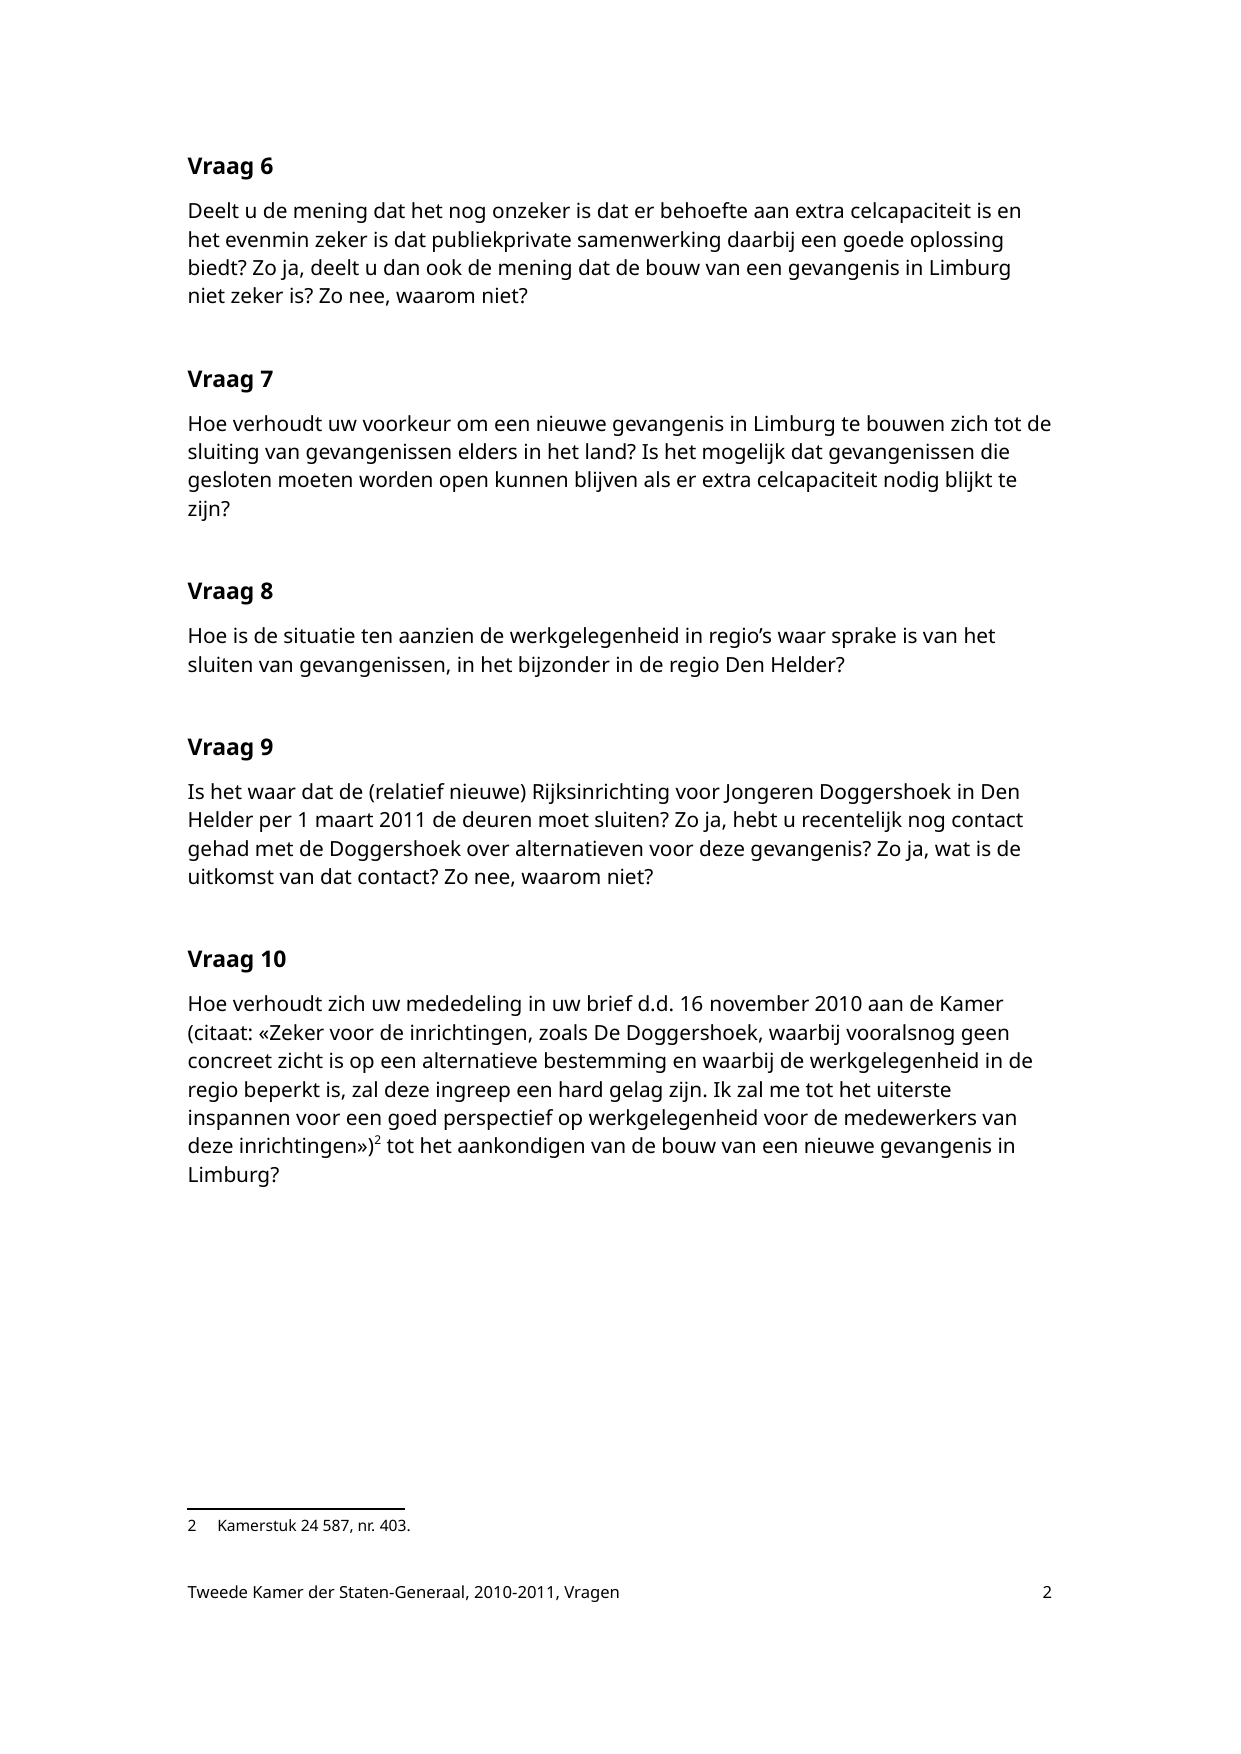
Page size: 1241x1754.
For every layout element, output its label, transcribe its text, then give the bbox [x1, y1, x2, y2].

text Kamerstuk 24 587, nr. 403. [187, 1508, 1053, 1536]
text Hoe is de situatie ten aanzien de werkgelegenheid in regio’s waar sprake is van het sluiten van gevangenissen, in het bijzonder in de regio Den Helder? [187, 621, 1053, 678]
subtitle Vraag 6 [187, 150, 1053, 181]
text Is het waar dat de (relatief nieuwe) Rijksinrichting voor Jongeren Doggershoek in Den Helder per 1 maart 2011 de deuren moet sluiten? Zo ja, hebt u recentelijk nog contact gehad met de Doggershoek over alternatieven voor deze gevangenis? Zo ja, wat is de uitkomst van dat contact? Zo nee, waarom niet? [187, 777, 1053, 891]
subtitle Vraag 8 [187, 575, 1053, 606]
subtitle Vraag 9 [187, 731, 1053, 762]
text Hoe verhoudt uw voorkeur om een nieuwe gevangenis in Limburg te bouwen zich tot de sluiting van gevangenissen elders in het land? Is het mogelijk dat gevangenissen die gesloten moeten worden open kunnen blijven als er extra celcapaciteit nodig blijkt te zijn? [187, 409, 1053, 522]
text Deelt u de mening dat het nog onzeker is dat er behoefte aan extra celcapaciteit is en het evenmin zeker is dat publiekprivate samenwerking daarbij een goede oplossing biedt? Zo ja, deelt u dan ook de mening dat de bouw van een gevangenis in Limburg niet zeker is? Zo nee, waarom niet? [187, 196, 1053, 310]
text Hoe verhoudt zich uw mededeling in uw brief d.d. 16 november 2010 aan de Kamer (citaat: «Zeker voor de inrichtingen, zoals De Doggershoek, waarbij vooralsnog geen concreet zicht is op een alternatieve bestemming en waarbij de werkgelegenheid in de regio beperkt is, zal deze ingreep een hard gelag zijn. Ik zal me tot het uiterste inspannen voor een goed perspectief op werkgelegenheid voor de medewerkers van deze inrichtingen») tot het aankondigen van de bouw van een nieuwe gevangenis in Limburg? [187, 989, 1053, 1188]
subtitle Vraag 10 [187, 943, 1053, 974]
subtitle Vraag 7 [187, 362, 1053, 394]
